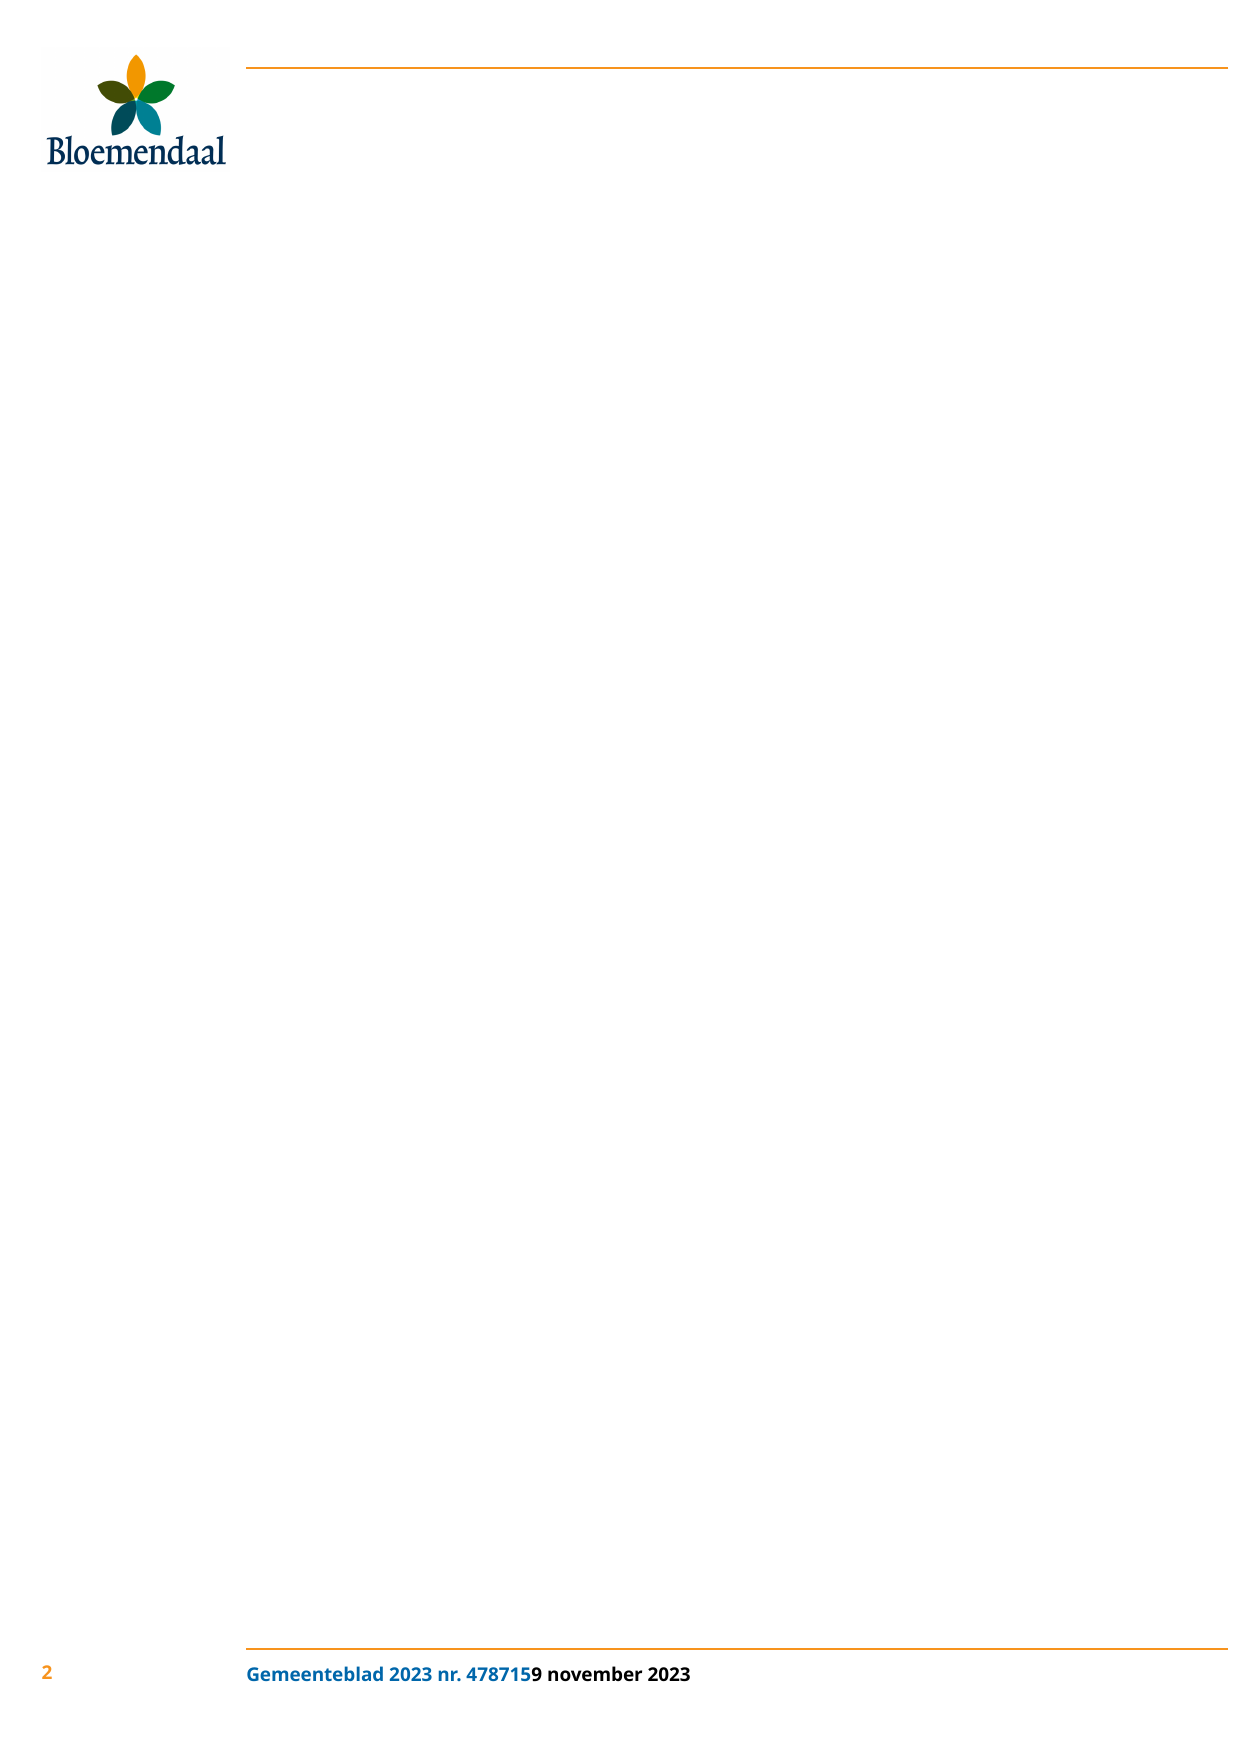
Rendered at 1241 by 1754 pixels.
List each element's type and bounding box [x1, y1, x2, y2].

picture [41, 47, 231, 172]
